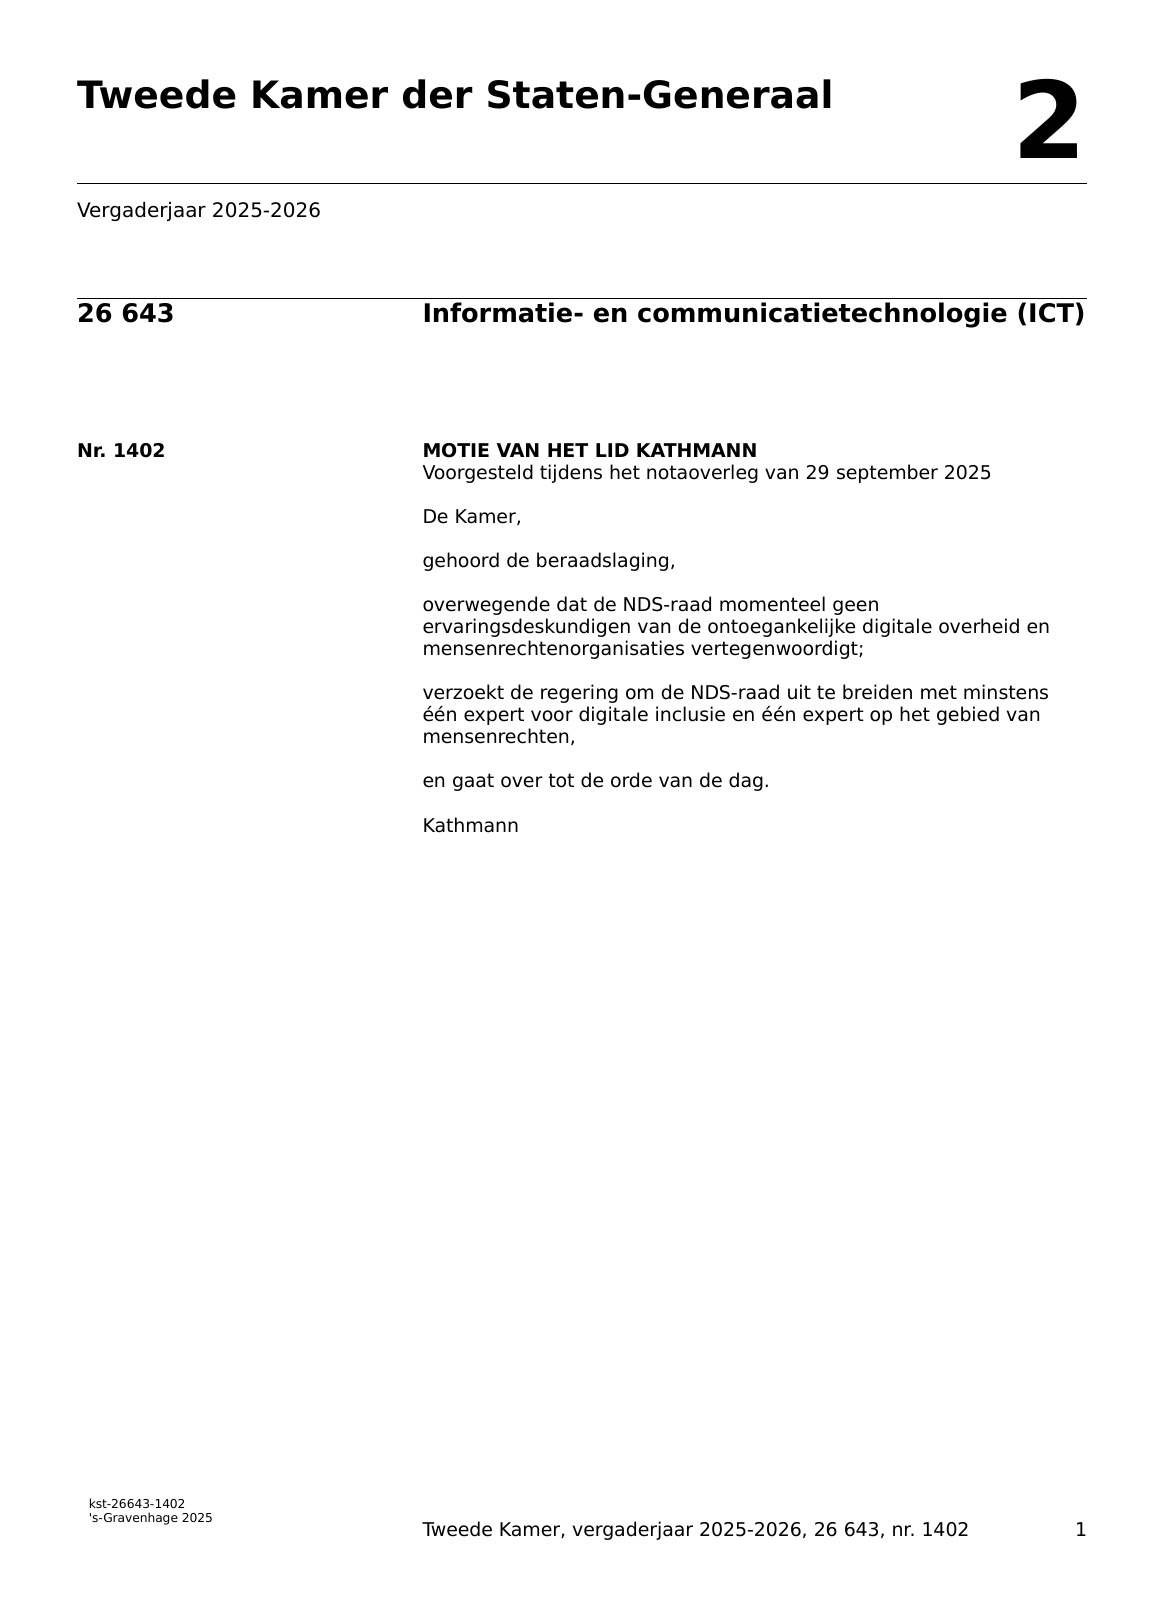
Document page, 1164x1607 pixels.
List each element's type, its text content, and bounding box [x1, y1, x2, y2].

subtitle 26 643 Informatie- en communicatietechnologie (ICT) [77, 299, 1087, 329]
text De Kamer, [422, 506, 1087, 528]
text en gaat over tot de orde van de dag. [422, 770, 1087, 792]
text gehoord de beraadslaging, [422, 550, 1087, 572]
text Voorgesteld tijdens het notaoverleg van 29 september 2025 [422, 462, 1087, 484]
text overwegende dat de NDS-raad momenteel geen ervaringsdeskundigen van de ontoegankelijke digitale overheid en mensenrechtenorganisaties vertegenwoordigt; [422, 594, 1087, 660]
text kst-26643-1402 [88, 1497, 323, 1511]
table_header Tweede Kamer der Staten-Generaal [77, 59, 886, 183]
text Kathmann [422, 814, 1087, 837]
text verzoekt de regering om de NDS-raad uit te breiden met minstens één expert voor digitale inclusie en één expert op het gebied van mensenrechten, [422, 682, 1087, 748]
table_cell Vergaderjaar 2025-2026 [77, 184, 1087, 298]
subtitle Nr. 1402 MOTIE VAN HET LID KATHMANN [77, 440, 1087, 462]
table_header 2 [886, 59, 1087, 183]
text 's-Gravenhage 2025 [88, 1511, 323, 1525]
